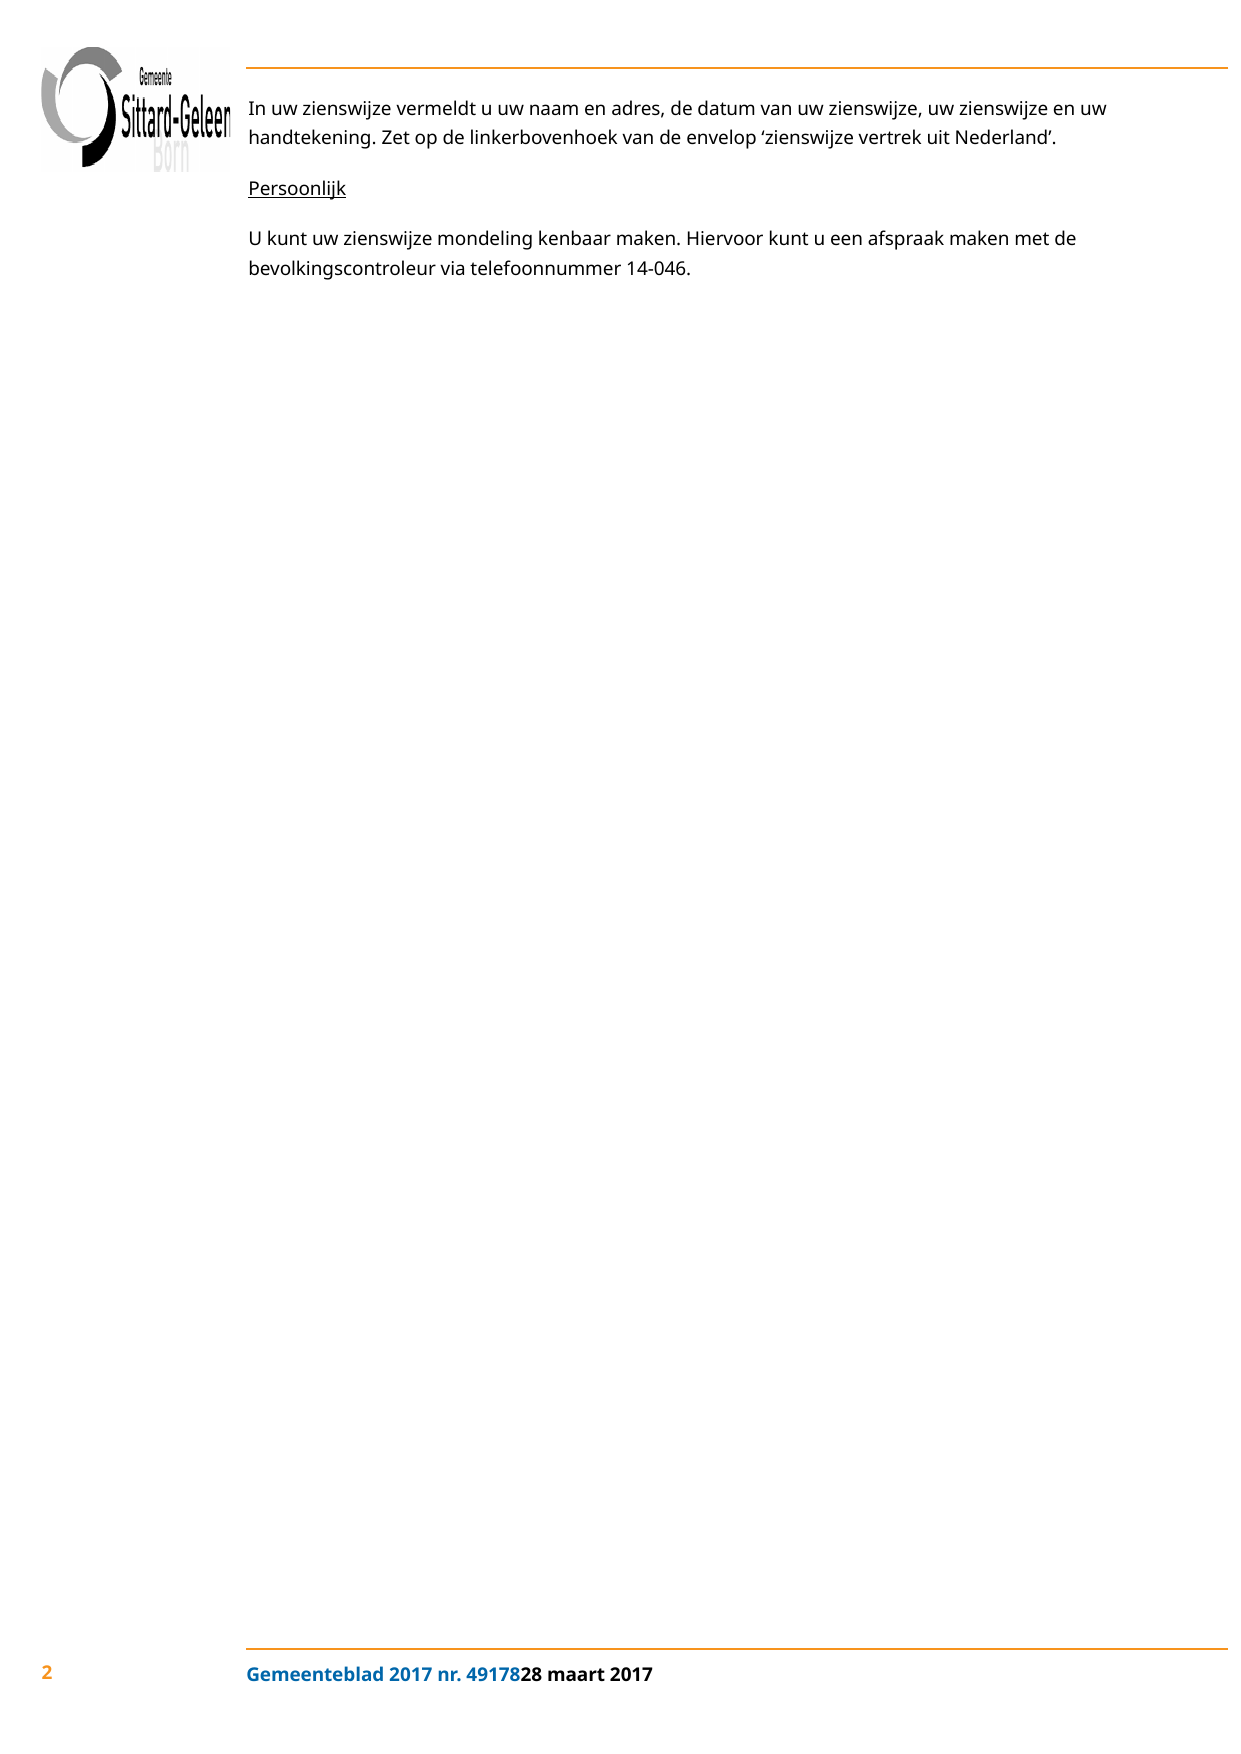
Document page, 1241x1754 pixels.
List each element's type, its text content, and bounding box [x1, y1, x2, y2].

picture [41, 47, 231, 172]
text U kunt uw zienswijze mondeling kenbaar maken. Hiervoor kunt u een afspraak maken met de bevolkingscontroleur via telefoonnummer 14-046. [248, 225, 1152, 281]
text In uw zienswijze vermeldt u uw naam en adres, de datum van uw zienswijze, uw zienswijze en uw handtekening. Zet op de linkerbovenhoek van de envelop ‘zienswijze vertrek uit Nederland’. [248, 95, 1152, 150]
text Persoonlijk [248, 175, 1152, 201]
